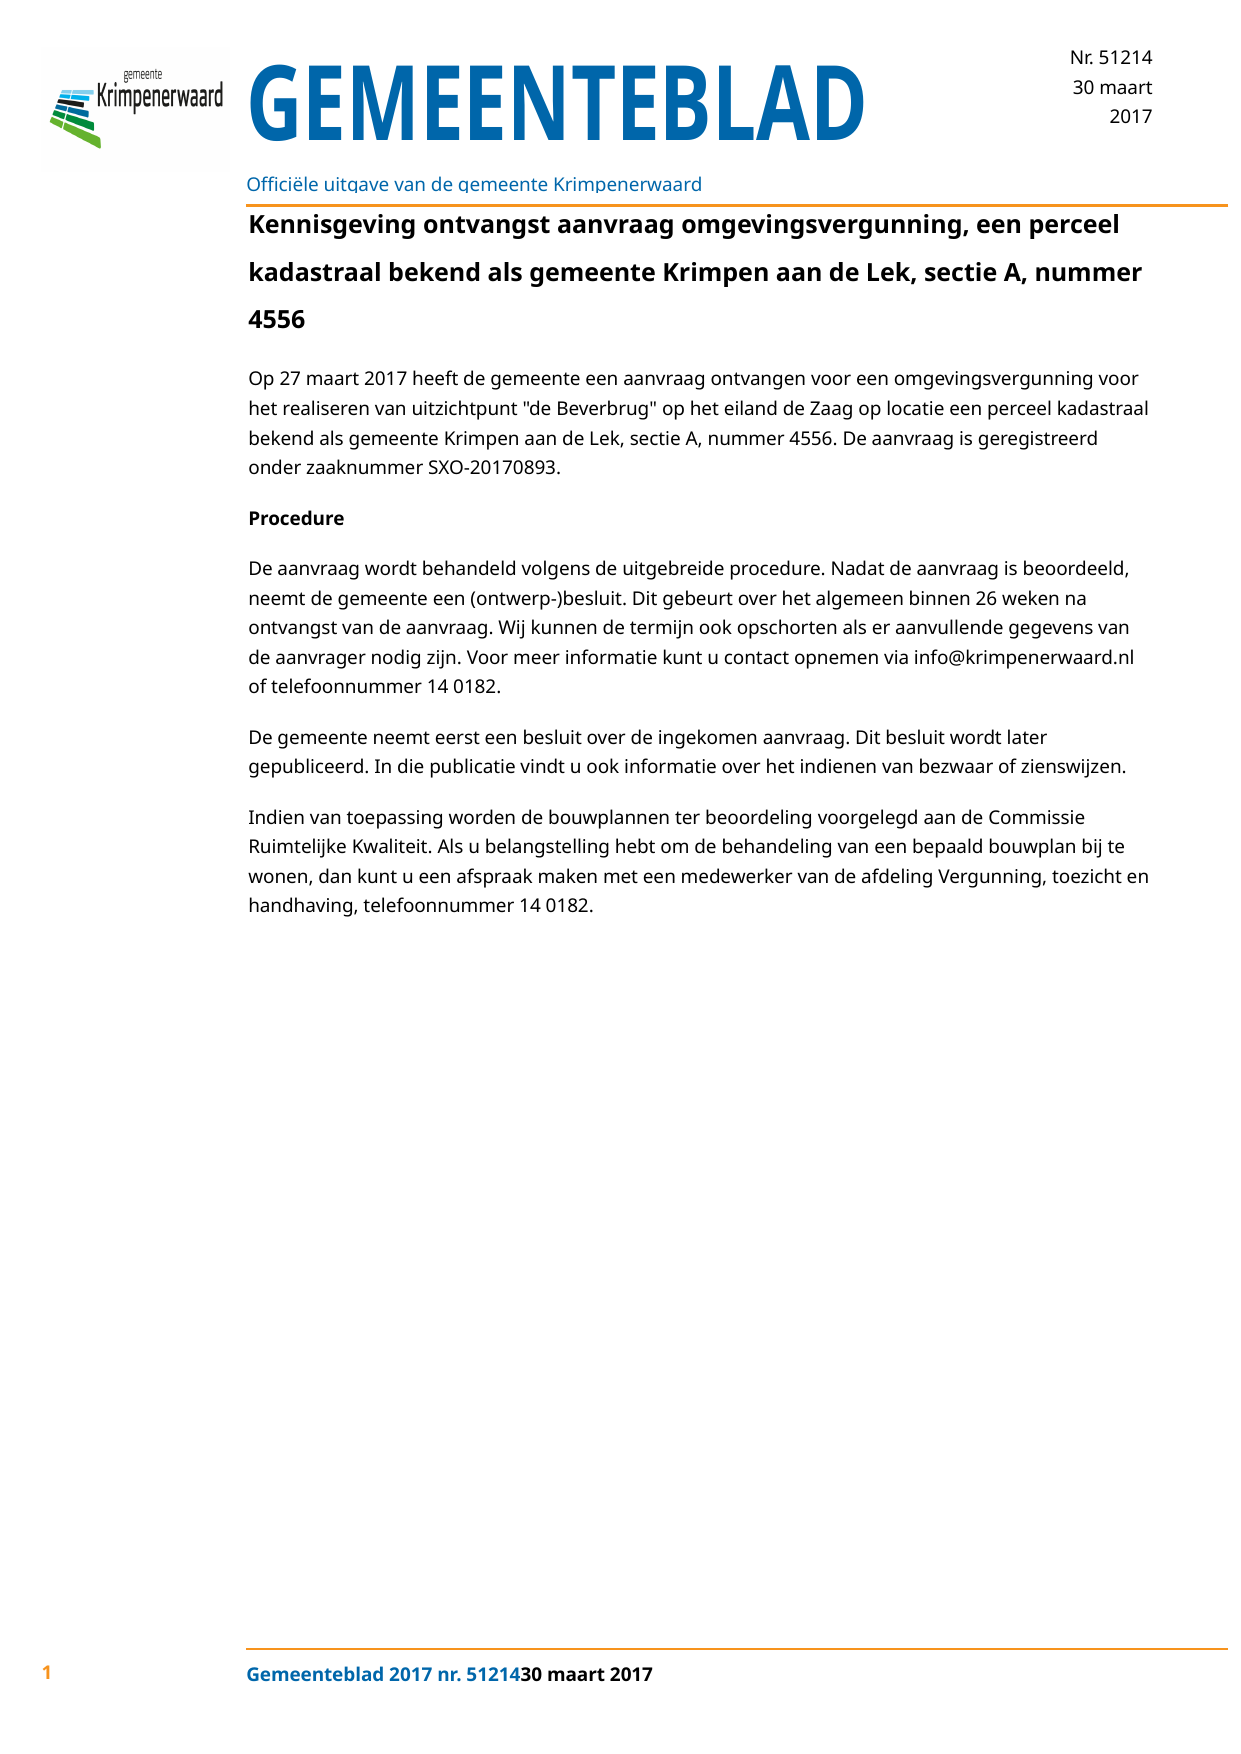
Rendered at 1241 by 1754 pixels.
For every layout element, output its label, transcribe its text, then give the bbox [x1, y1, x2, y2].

text Kennisgeving ontvangst aanvraag omgevingsvergunning, een perceel kadastraal bekend als gemeente Krimpen aan de Lek, sectie A, nummer 4556 [248, 207, 1152, 336]
text Op 27 maart 2017 heeft de gemeente een aanvraag ontvangen voor een omgevingsvergunning voor het realiseren van uitzichtpunt "de Beverbrug" op het eiland de Zaag op locatie een perceel kadastraal bekend als gemeente Krimpen aan de Lek, sectie A, nummer 4556. De aanvraag is geregistreerd onder zaaknummer SXO-20170893. [248, 366, 1152, 480]
text Indien van toepassing worden de bouwplannen ter beoordeling voorgelegd aan de Commissie Ruimtelijke Kwaliteit. Als u belangstelling hebt om de behandeling van een bepaald bouwplan bij te wonen, dan kunt u een afspraak maken met een medewerker van de afdeling Vergunning, toezicht en handhaving, telefoonnummer 14 0182. [248, 804, 1152, 918]
text Procedure [248, 505, 1152, 530]
text De gemeente neemt eerst een besluit over de ingekomen aanvraag. Dit besluit wordt later gepubliceerd. In die publicatie vindt u ook informatie over het indienen van bezwaar of zienswijzen. [248, 724, 1152, 779]
picture [41, 47, 231, 172]
text De aanvraag wordt behandeld volgens de uitgebreide procedure. Nadat de aanvraag is beoordeeld, neemt de gemeente een (ontwerp-)besluit. Dit gebeurt over het algemeen binnen 26 weken na ontvangst van de aanvraag. Wij kunnen de termijn ook opschorten als er aanvullende gegevens van de aanvrager nodig zijn. Voor meer informatie kunt u contact opnemen via info@krimpenerwaard.nl of telefoonnummer 14 0182. [248, 555, 1152, 699]
